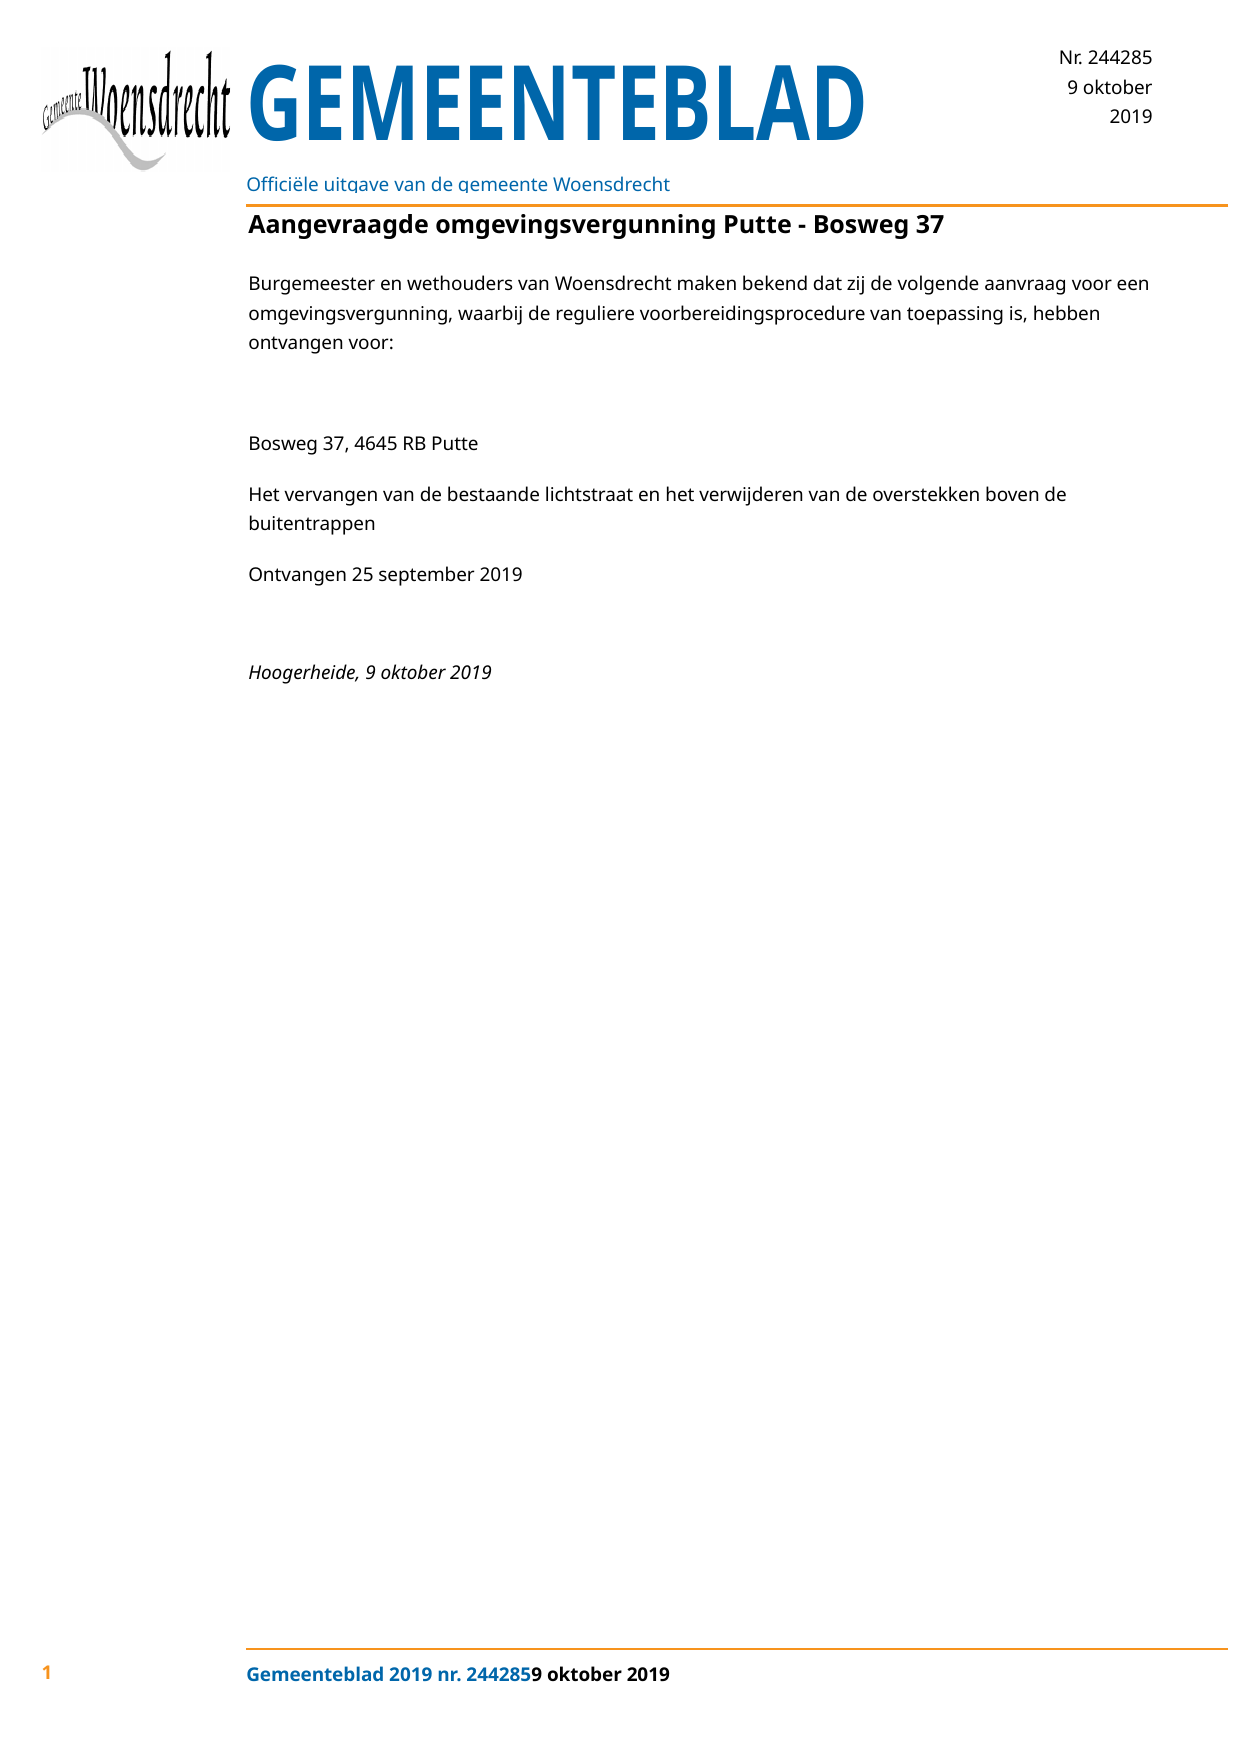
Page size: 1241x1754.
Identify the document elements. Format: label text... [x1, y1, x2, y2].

text Het vervangen van de bestaande lichtstraat en het verwijderen van de overstekken boven de buitentrappen [248, 481, 1152, 536]
text Bosweg 37, 4645 RB Putte [248, 430, 1152, 456]
text Ontvangen 25 september 2019 [248, 561, 1152, 586]
picture [41, 47, 231, 172]
text Aangevraagde omgevingsvergunning Putte - Bosweg 37 [248, 207, 1152, 241]
text Burgemeester en wethouders van Woensdrecht maken bekend dat zij de volgende aanvraag voor een omgevingsvergunning, waarbij de reguliere voorbereidingsprocedure van toepassing is, hebben ontvangen voor: [248, 270, 1152, 355]
text Hoogerheide, 9 oktober 2019 [248, 659, 1152, 685]
